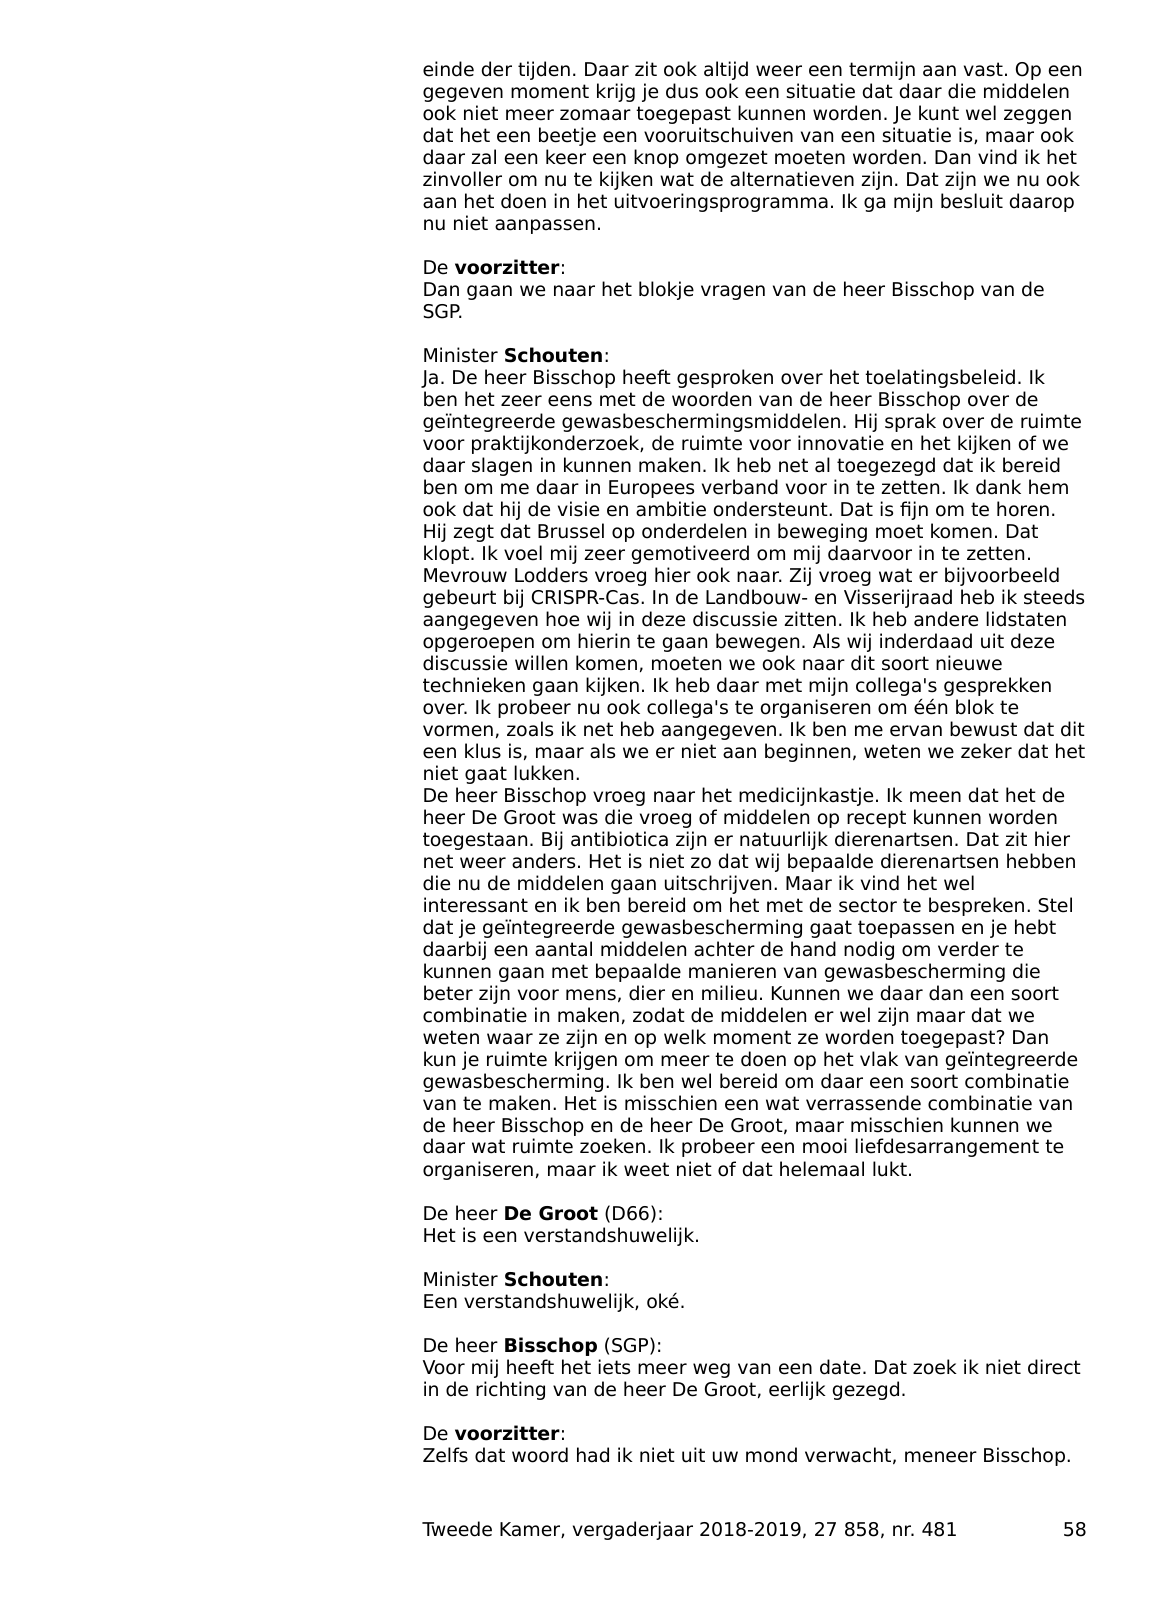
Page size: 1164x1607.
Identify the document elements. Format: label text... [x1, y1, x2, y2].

text De voorzitter: [422, 257, 1087, 279]
text Een verstandshuwelijk, oké. [422, 1291, 1087, 1313]
text Dan gaan we naar het blokje vragen van de heer Bisschop van de SGP. [422, 279, 1087, 323]
text Voor mij heeft het iets meer weg van een date. Dat zoek ik niet direct in de richting van de heer De Groot, eerlijk gezegd. [422, 1357, 1087, 1401]
text De heer Bisschop vroeg naar het medicijnkastje. Ik meen dat het de heer De Groot was die vroeg of middelen op recept kunnen worden toegestaan. Bij antibiotica zijn er natuurlijk dierenartsen. Dat zit hier net weer anders. Het is niet zo dat wij bepaalde dierenartsen hebben die nu de middelen gaan uitschrijven. Maar ik vind het wel interessant en ik ben bereid om het met de sector te bespreken. Stel dat je geïntegreerde gewasbescherming gaat toepassen en je hebt daarbij een aantal middelen achter de hand nodig om verder te kunnen gaan met bepaalde manieren van gewasbescherming die beter zijn voor mens, dier en milieu. Kunnen we daar dan een soort combinatie in maken, zodat de middelen er wel zijn maar dat we weten waar ze zijn en op welk moment ze worden toegepast? Dan kun je ruimte krijgen om meer te doen op het vlak van geïntegreerde gewasbescherming. Ik ben wel bereid om daar een soort combinatie van te maken. Het is misschien een wat verrassende combinatie van de heer Bisschop en de heer De Groot, maar misschien kunnen we daar wat ruimte zoeken. Ik probeer een mooi liefdesarrangement te organiseren, maar ik weet niet of dat helemaal lukt. [422, 785, 1087, 1180]
text Minister Schouten: [422, 345, 1087, 367]
text Het is een verstandshuwelijk. [422, 1224, 1087, 1247]
text Ja. De heer Bisschop heeft gesproken over het toelatingsbeleid. Ik ben het zeer eens met de woorden van de heer Bisschop over de geïntegreerde gewasbeschermingsmiddelen. Hij sprak over de ruimte voor praktijkonderzoek, de ruimte voor innovatie en het kijken of we daar slagen in kunnen maken. Ik heb net al toegezegd dat ik bereid ben om me daar in Europees verband voor in te zetten. Ik dank hem ook dat hij de visie en ambitie ondersteunt. Dat is fijn om te horen. Hij zegt dat Brussel op onderdelen in beweging moet komen. Dat klopt. Ik voel mij zeer gemotiveerd om mij daarvoor in te zetten. Mevrouw Lodders vroeg hier ook naar. Zij vroeg wat er bijvoorbeeld gebeurt bij CRISPR-Cas. In de Landbouw- en Visserijraad heb ik steeds aangegeven hoe wij in deze discussie zitten. Ik heb andere lidstaten opgeroepen om hierin te gaan bewegen. Als wij inderdaad uit deze discussie willen komen, moeten we ook naar dit soort nieuwe technieken gaan kijken. Ik heb daar met mijn collega's gesprekken over. Ik probeer nu ook collega's te organiseren om één blok te vormen, zoals ik net heb aangegeven. Ik ben me ervan bewust dat dit een klus is, maar als we er niet aan beginnen, weten we zeker dat het niet gaat lukken. [422, 367, 1087, 785]
text De voorzitter: [422, 1423, 1087, 1445]
text Zelfs dat woord had ik niet uit uw mond verwacht, meneer Bisschop. [422, 1445, 1087, 1467]
text Minister Schouten: [422, 1269, 1087, 1291]
text De heer De Groot (D66): [422, 1203, 1087, 1224]
text De heer Bisschop (SGP): [422, 1335, 1087, 1357]
text einde der tijden. Daar zit ook altijd weer een termijn aan vast. Op een gegeven moment krijg je dus ook een situatie dat daar die middelen ook niet meer zomaar toegepast kunnen worden. Je kunt wel zeggen dat het een beetje een vooruitschuiven van een situatie is, maar ook daar zal een keer een knop omgezet moeten worden. Dan vind ik het zinvoller om nu te kijken wat de alternatieven zijn. Dat zijn we nu ook aan het doen in het uitvoeringsprogramma. Ik ga mijn besluit daarop nu niet aanpassen. [422, 59, 1087, 235]
